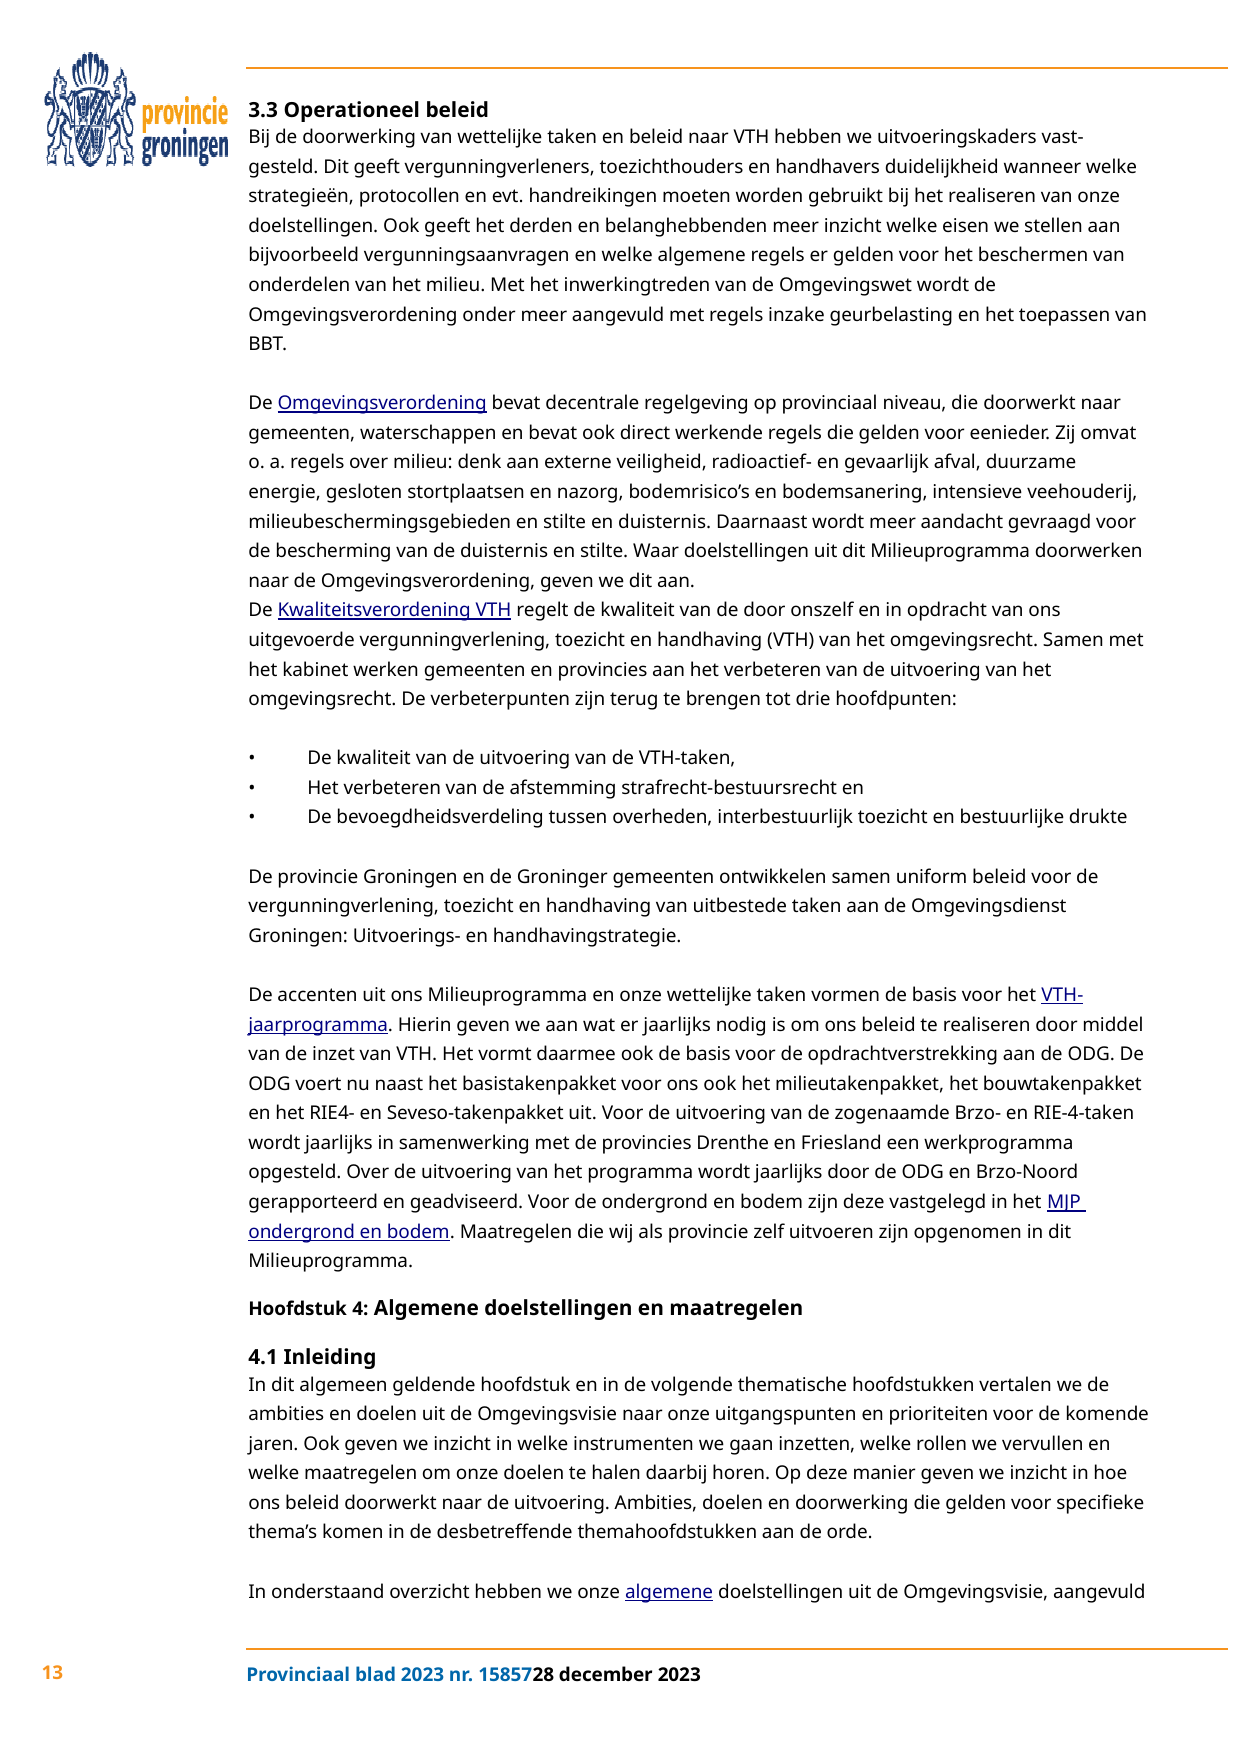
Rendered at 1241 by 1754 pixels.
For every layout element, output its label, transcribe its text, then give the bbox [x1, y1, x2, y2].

text 4.1 Inleiding [248, 1342, 1152, 1371]
list De kwaliteit van de uitvoering van de VTH-taken, [248, 744, 1152, 770]
text Hoofdstuk 4: Algemene doelstellingen en maatregelen [248, 1293, 1152, 1321]
text De Omgevingsverordening bevat decentrale regelgeving op provinciaal niveau, die doorwerkt naar gemeenten, waterschappen en bevat ook direct werkende regels die gelden voor eenieder. Zij omvat o. a. regels over milieu: denk aan externe veiligheid, radioactief- en gevaarlijk afval, duurzame energie, gesloten stortplaatsen en nazorg, bodemrisico’s en bodemsanering, intensieve veehouderij, milieubeschermingsgebieden en stilte en duisternis. Daarnaast wordt meer aandacht gevraagd voor de bescherming van de duisternis en stilte. Waar doelstellingen uit dit Milieuprogramma doorwerken naar de Omgevingsverordening, geven we dit aan. [248, 389, 1152, 593]
text In onderstaand overzicht hebben we onze algemene doelstellingen uit de Omgevingsvisie, aangevuld [248, 1578, 1152, 1603]
text De provincie Groningen en de Groninger gemeenten ontwikkelen samen uniform beleid voor de vergunningverlening, toezicht en handhaving van uitbestede taken aan de Omgevingsdienst Groningen: Uitvoerings- en handhavingstrategie. [248, 863, 1152, 948]
list Het verbeteren van de afstemming strafrecht-bestuursrecht en [248, 774, 1152, 800]
text De accenten uit ons Milieuprogramma en onze wettelijke taken vormen de basis voor het VTH-jaarprogramma. Hierin geven we aan wat er jaarlijks nodig is om ons beleid te realiseren door middel van de inzet van VTH. Het vormt daarmee ook de basis voor de opdrachtverstrekking aan de ODG. De ODG voert nu naast het basistakenpakket voor ons ook het milieutakenpakket, het bouwtakenpakket en het RIE4- en Seveso-takenpakket uit. Voor de uitvoering van de zogenaamde Brzo- en RIE-4-taken wordt jaarlijks in samenwerking met de provincies Drenthe en Friesland een werkprogramma opgesteld. Over de uitvoering van het programma wordt jaarlijks door de ODG en Brzo-Noord gerapporteerd en geadviseerd. Voor de ondergrond en bodem zijn deze vastgelegd in het MJP ondergrond en bodem. Maatregelen die wij als provincie zelf uitvoeren zijn opgenomen in dit Milieuprogramma. [248, 981, 1152, 1273]
text 3.3 Operationeel beleid [248, 95, 1152, 123]
text In dit algemeen geldende hoofdstuk en in de volgende thematische hoofdstukken vertalen we de ambities en doelen uit de Omgevingsvisie naar onze uitgangspunten en prioriteiten voor de komende jaren. Ook geven we inzicht in welke instrumenten we gaan inzetten, welke rollen we vervullen en welke maatregelen om onze doelen te halen daarbij horen. Op deze manier geven we inzicht in hoe ons beleid doorwerkt naar de uitvoering. Ambities, doelen en doorwerking die gelden voor specifieke thema’s komen in de desbetreffende themahoofdstukken aan de orde. [248, 1371, 1152, 1544]
text De Kwaliteitsverordening VTH regelt de kwaliteit van de door onszelf en in opdracht van ons uitgevoerde vergunningverlening, toezicht en handhaving (VTH) van het omgevingsrecht. Samen met het kabinet werken gemeenten en provincies aan het verbeteren van de uitvoering van het omgevingsrecht. De verbeterpunten zijn terug te brengen tot drie hoofdpunten: [248, 597, 1152, 711]
list De bevoegdheidsverdeling tussen overheden, interbestuurlijk toezicht en bestuurlijke drukte [248, 804, 1152, 829]
picture [41, 47, 231, 172]
text Bij de doorwerking van wettelijke taken en beleid naar VTH hebben we uitvoeringskaders vast- gesteld. Dit geeft vergunningverleners, toezichthouders en handhavers duidelijkheid wanneer welke strategieën, protocollen en evt. handreikingen moeten worden gebruikt bij het realiseren van onze doelstellingen. Ook geeft het derden en belanghebbenden meer inzicht welke eisen we stellen aan bijvoorbeeld vergunningsaanvragen en welke algemene regels er gelden voor het beschermen van onderdelen van het milieu. Met het inwerkingtreden van de Omgevingswet wordt de Omgevingsverordening onder meer aangevuld met regels inzake geurbelasting en het toepassen van BBT. [248, 123, 1152, 356]
